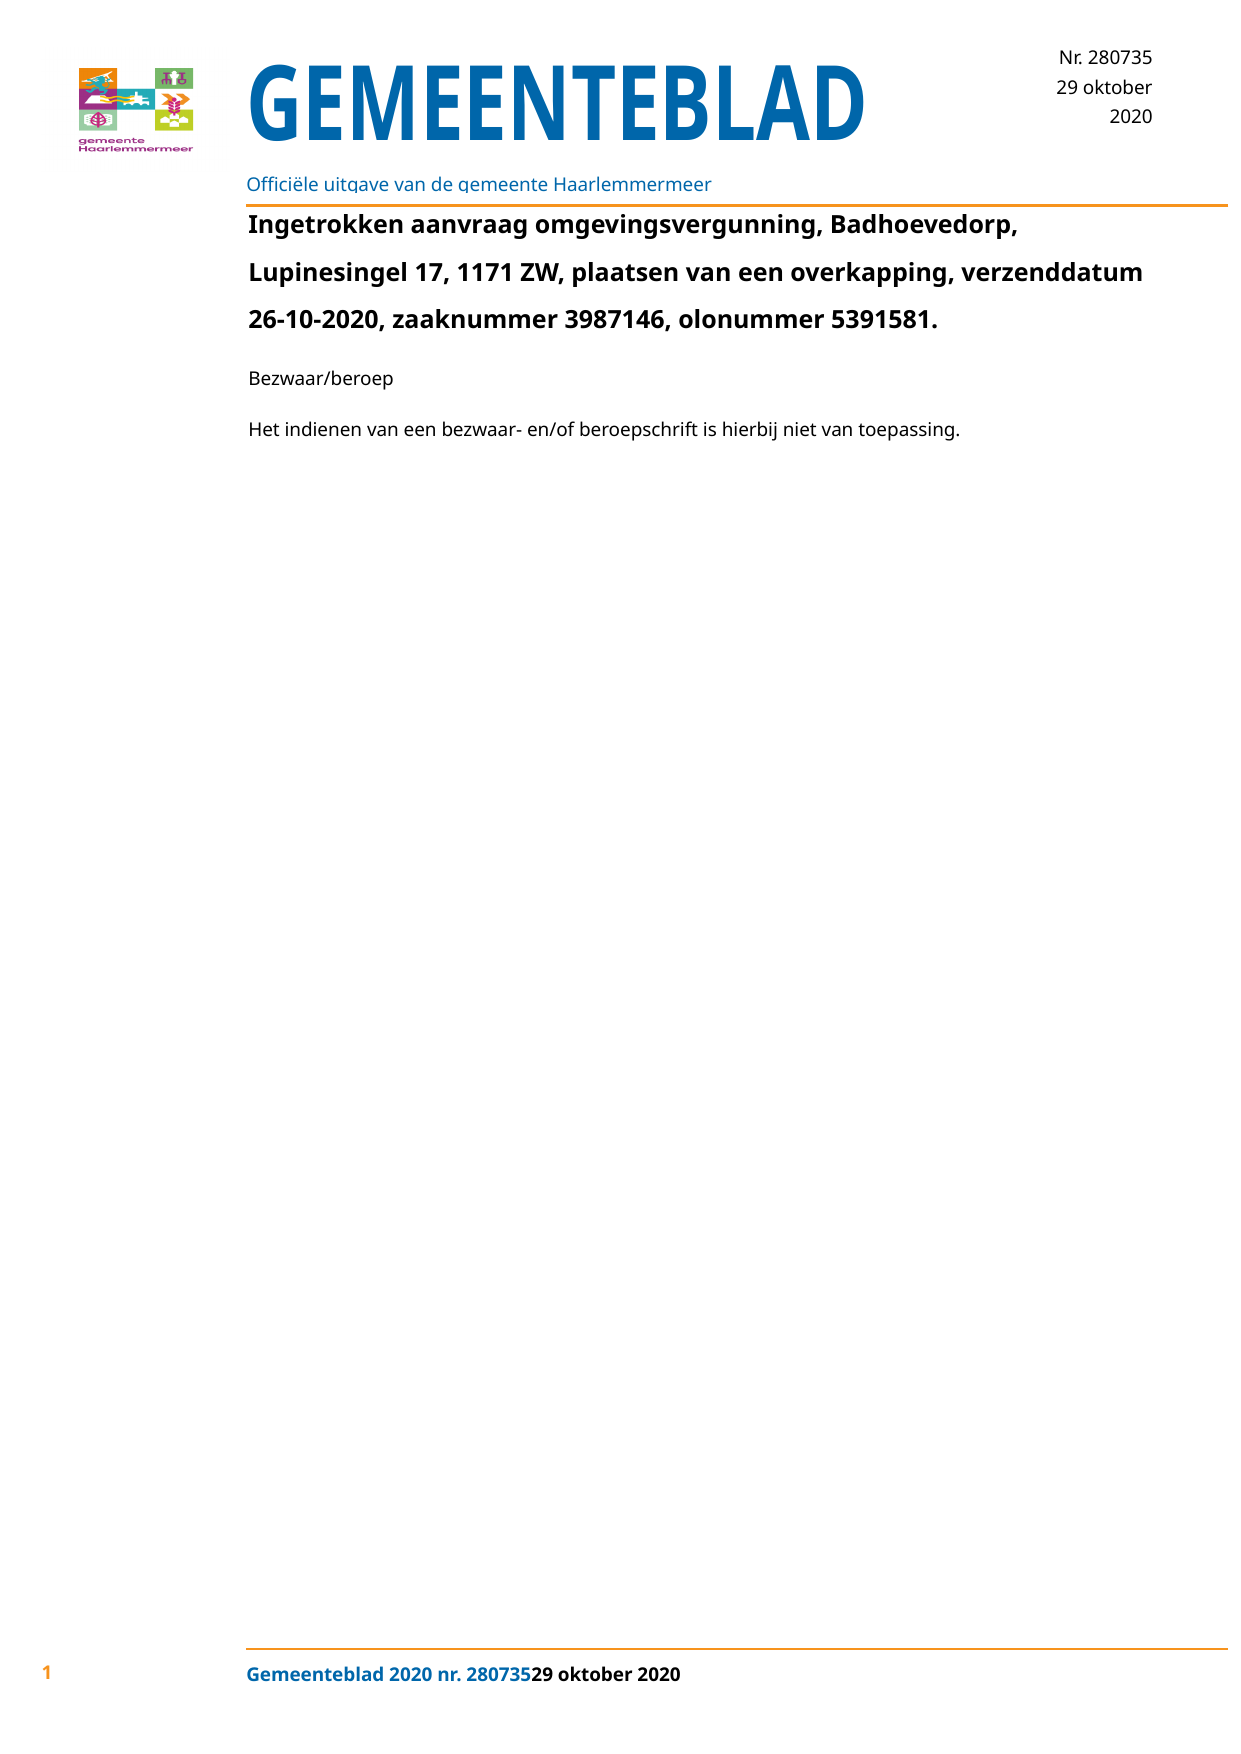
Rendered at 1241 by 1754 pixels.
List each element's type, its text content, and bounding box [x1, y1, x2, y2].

text Ingetrokken aanvraag omgevingsvergunning, Badhoevedorp, Lupinesingel 17, 1171 ZW, plaatsen van een overkapping, verzenddatum 26-10-2020, zaaknummer 3987146, olonummer 5391581. [248, 207, 1152, 336]
picture [41, 47, 231, 172]
text Het indienen van een bezwaar- en/of beroepschrift is hierbij niet van toepassing. [248, 416, 1152, 442]
text Bezwaar/beroep [248, 366, 1152, 391]
